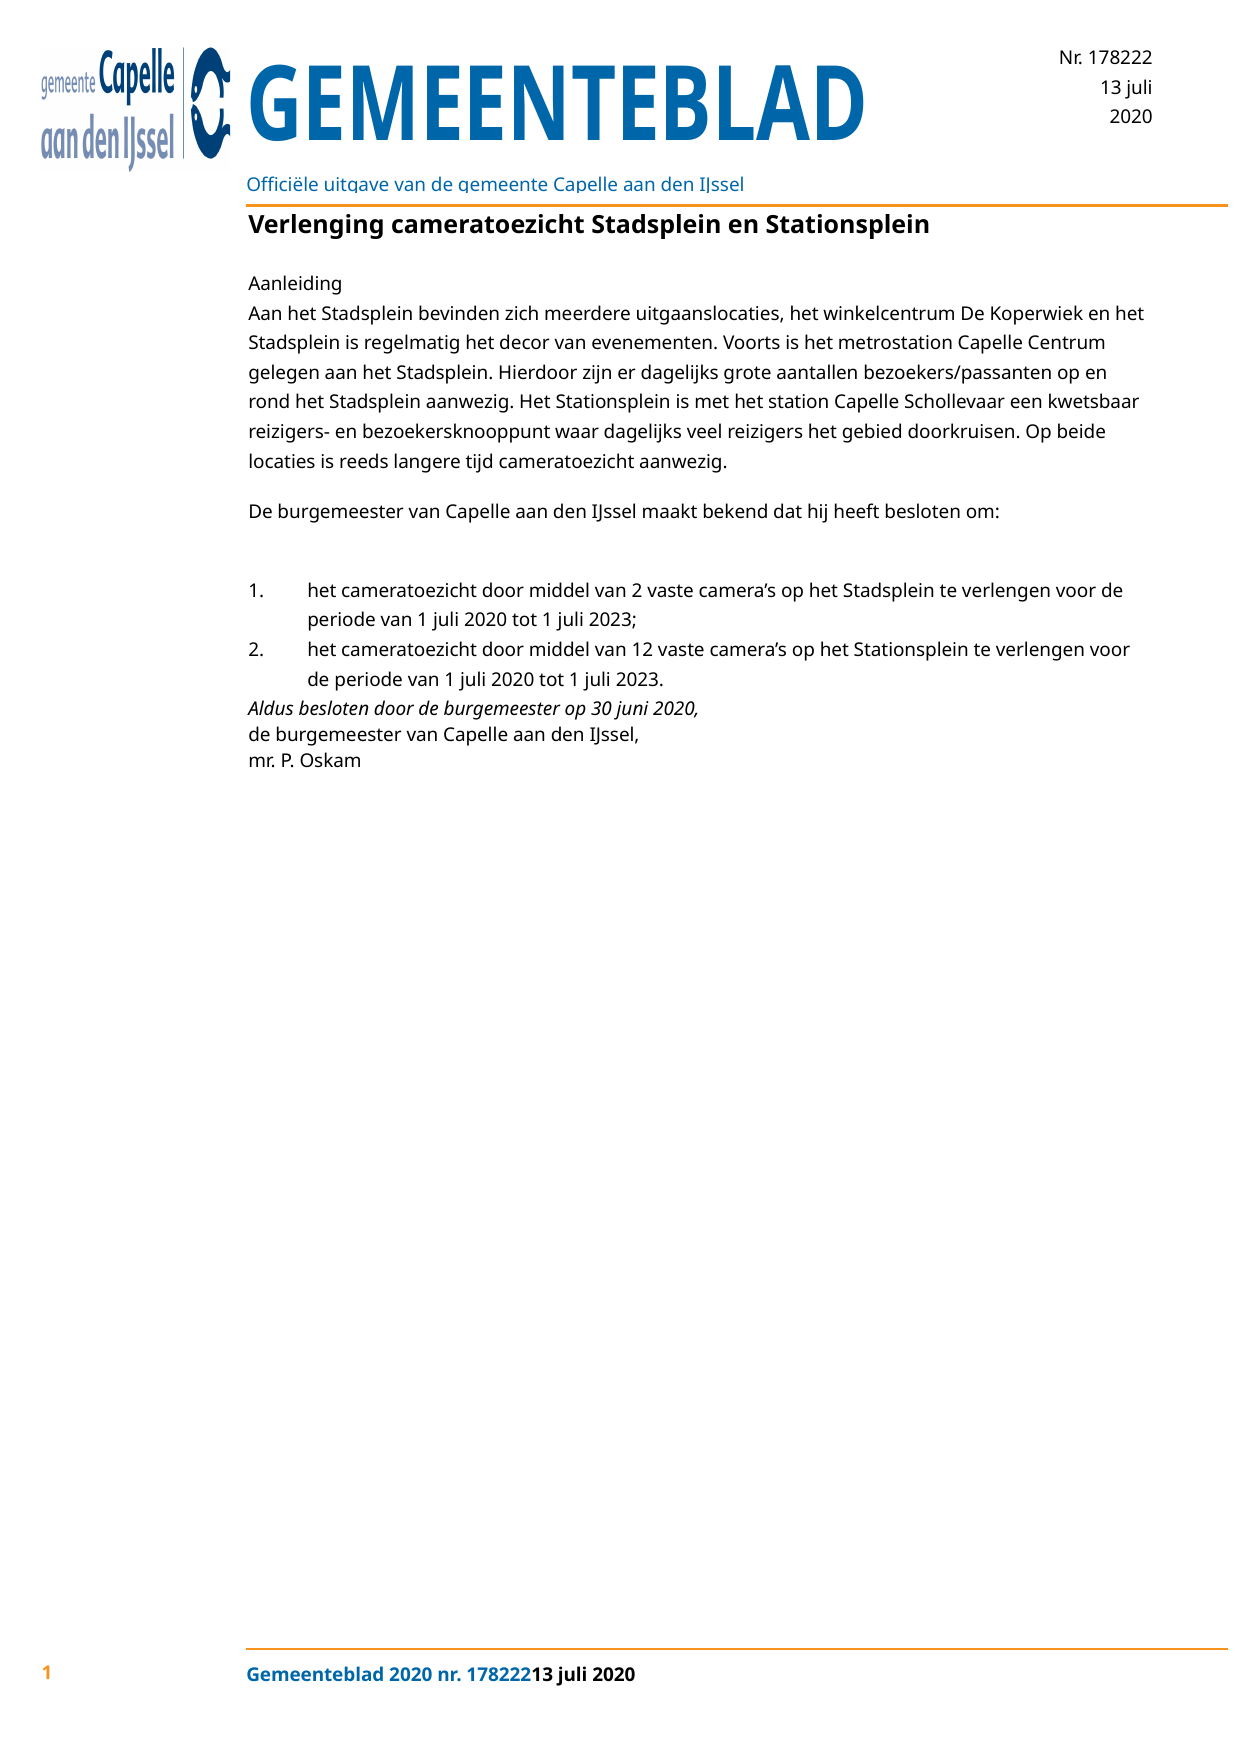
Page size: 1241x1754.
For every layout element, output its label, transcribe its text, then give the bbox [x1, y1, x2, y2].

list het cameratoezicht door middel van 2 vaste camera’s op het Stadsplein te verlengen voor de periode van 1 juli 2020 tot 1 juli 2023; [248, 577, 1152, 632]
text De burgemeester van Capelle aan den IJssel maakt bekend dat hij heeft besloten om: [248, 498, 1152, 524]
text Aanleiding [248, 270, 1152, 296]
text Aan het Stadsplein bevinden zich meerdere uitgaanslocaties, het winkelcentrum De Koperwiek en het Stadsplein is regelmatig het decor van evenementen. Voorts is het metrostation Capelle Centrum gelegen aan het Stadsplein. Hierdoor zijn er dagelijks grote aantallen bezoekers/passanten op en rond het Stadsplein aanwezig. Het Stationsplein is met het station Capelle Schollevaar een kwetsbaar reizigers- en bezoekersknooppunt waar dagelijks veel reizigers het gebied doorkruisen. Op beide locaties is reeds langere tijd cameratoezicht aanwezig. [248, 300, 1152, 473]
text mr. P. Oskam [248, 747, 1152, 772]
list het cameratoezicht door middel van 12 vaste camera’s op het Stationsplein te verlengen voor de periode van 1 juli 2020 tot 1 juli 2023. [248, 636, 1152, 691]
text Aldus besloten door de burgemeester op 30 juni 2020, [248, 695, 1152, 721]
text Verlenging cameratoezicht Stadsplein en Stationsplein [248, 207, 1152, 241]
picture [41, 47, 231, 172]
text de burgemeester van Capelle aan den IJssel, [248, 721, 1152, 747]
